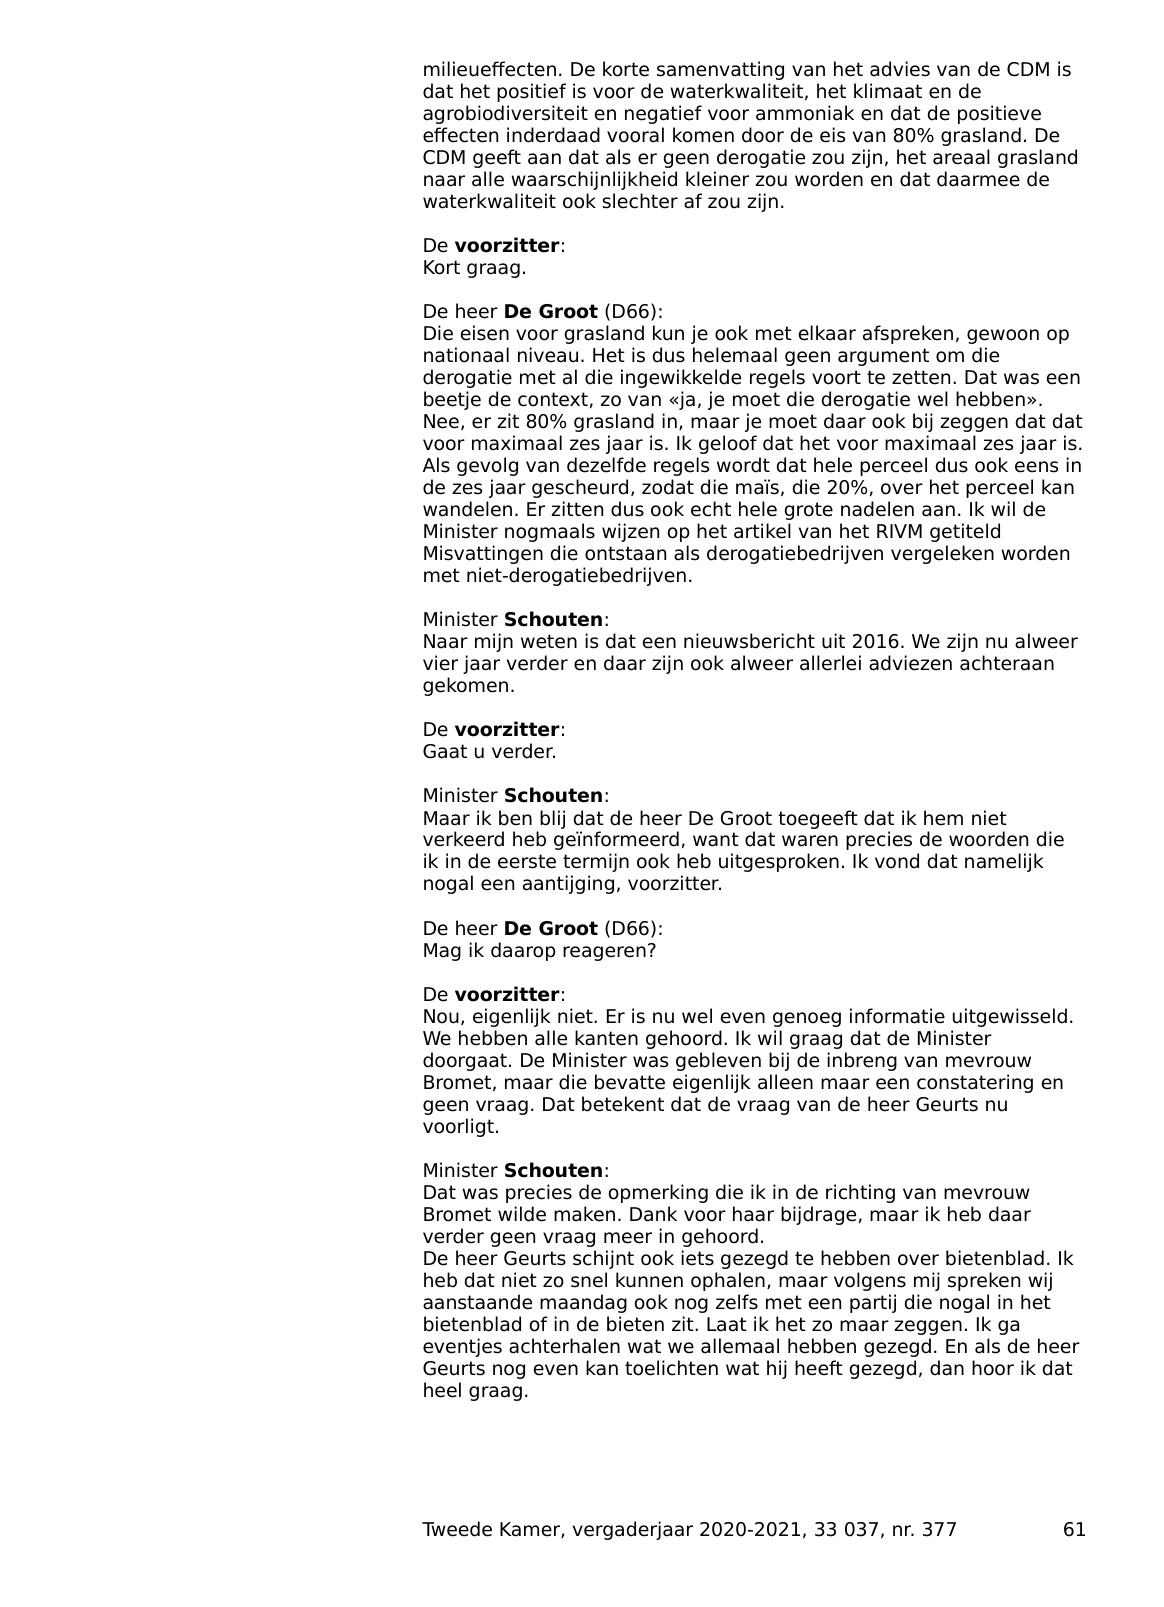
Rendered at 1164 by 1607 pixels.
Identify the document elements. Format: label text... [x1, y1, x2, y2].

text De voorzitter: [422, 235, 1087, 257]
text Naar mijn weten is dat een nieuwsbericht uit 2016. We zijn nu alweer vier jaar verder en daar zijn ook alweer allerlei adviezen achteraan gekomen. [422, 631, 1087, 697]
text Maar ik ben blij dat de heer De Groot toegeeft dat ik hem niet verkeerd heb geïnformeerd, want dat waren precies de woorden die ik in de eerste termijn ook heb uitgesproken. Ik vond dat namelijk nogal een aantijging, voorzitter. [422, 807, 1087, 895]
text De heer Geurts schijnt ook iets gezegd te hebben over bietenblad. Ik heb dat niet zo snel kunnen ophalen, maar volgens mij spreken wij aanstaande maandag ook nog zelfs met een partij die nogal in het bietenblad of in de bieten zit. Laat ik het zo maar zeggen. Ik ga eventjes achterhalen wat we allemaal hebben gezegd. En als de heer Geurts nog even kan toelichten wat hij heeft gezegd, dan hoor ik dat heel graag. [422, 1248, 1087, 1401]
text De voorzitter: [422, 719, 1087, 741]
text Gaat u verder. [422, 741, 1087, 763]
text Minister Schouten: [422, 609, 1087, 631]
text Minister Schouten: [422, 1160, 1087, 1182]
text De voorzitter: [422, 984, 1087, 1006]
text milieueffecten. De korte samenvatting van het advies van de CDM is dat het positief is voor de waterkwaliteit, het klimaat en de agrobiodiversiteit en negatief voor ammoniak en dat de positieve effecten inderdaad vooral komen door de eis van 80% grasland. De CDM geeft aan dat als er geen derogatie zou zijn, het areaal grasland naar alle waarschijnlijkheid kleiner zou worden en dat daarmee de waterkwaliteit ook slechter af zou zijn. [422, 59, 1087, 213]
text Die eisen voor grasland kun je ook met elkaar afspreken, gewoon op nationaal niveau. Het is dus helemaal geen argument om die derogatie met al die ingewikkelde regels voort te zetten. Dat was een beetje de context, zo van «ja, je moet die derogatie wel hebben». Nee, er zit 80% grasland in, maar je moet daar ook bij zeggen dat dat voor maximaal zes jaar is. Ik geloof dat het voor maximaal zes jaar is. Als gevolg van dezelfde regels wordt dat hele perceel dus ook eens in de zes jaar gescheurd, zodat die maïs, die 20%, over het perceel kan wandelen. Er zitten dus ook echt hele grote nadelen aan. Ik wil de Minister nogmaals wijzen op het artikel van het RIVM getiteld Misvattingen die ontstaan als derogatiebedrijven vergeleken worden met niet-derogatiebedrijven. [422, 323, 1087, 587]
text De heer De Groot (D66): [422, 917, 1087, 939]
text Nou, eigenlijk niet. Er is nu wel even genoeg informatie uitgewisseld. We hebben alle kanten gehoord. Ik wil graag dat de Minister doorgaat. De Minister was gebleven bij de inbreng van mevrouw Bromet, maar die bevatte eigenlijk alleen maar een constatering en geen vraag. Dat betekent dat de vraag van de heer Geurts nu voorligt. [422, 1006, 1087, 1137]
text Kort graag. [422, 257, 1087, 279]
text Dat was precies de opmerking die ik in de richting van mevrouw Bromet wilde maken. Dank voor haar bijdrage, maar ik heb daar verder geen vraag meer in gehoord. [422, 1182, 1087, 1248]
text Mag ik daarop reageren? [422, 939, 1087, 961]
text De heer De Groot (D66): [422, 301, 1087, 323]
text Minister Schouten: [422, 785, 1087, 807]
